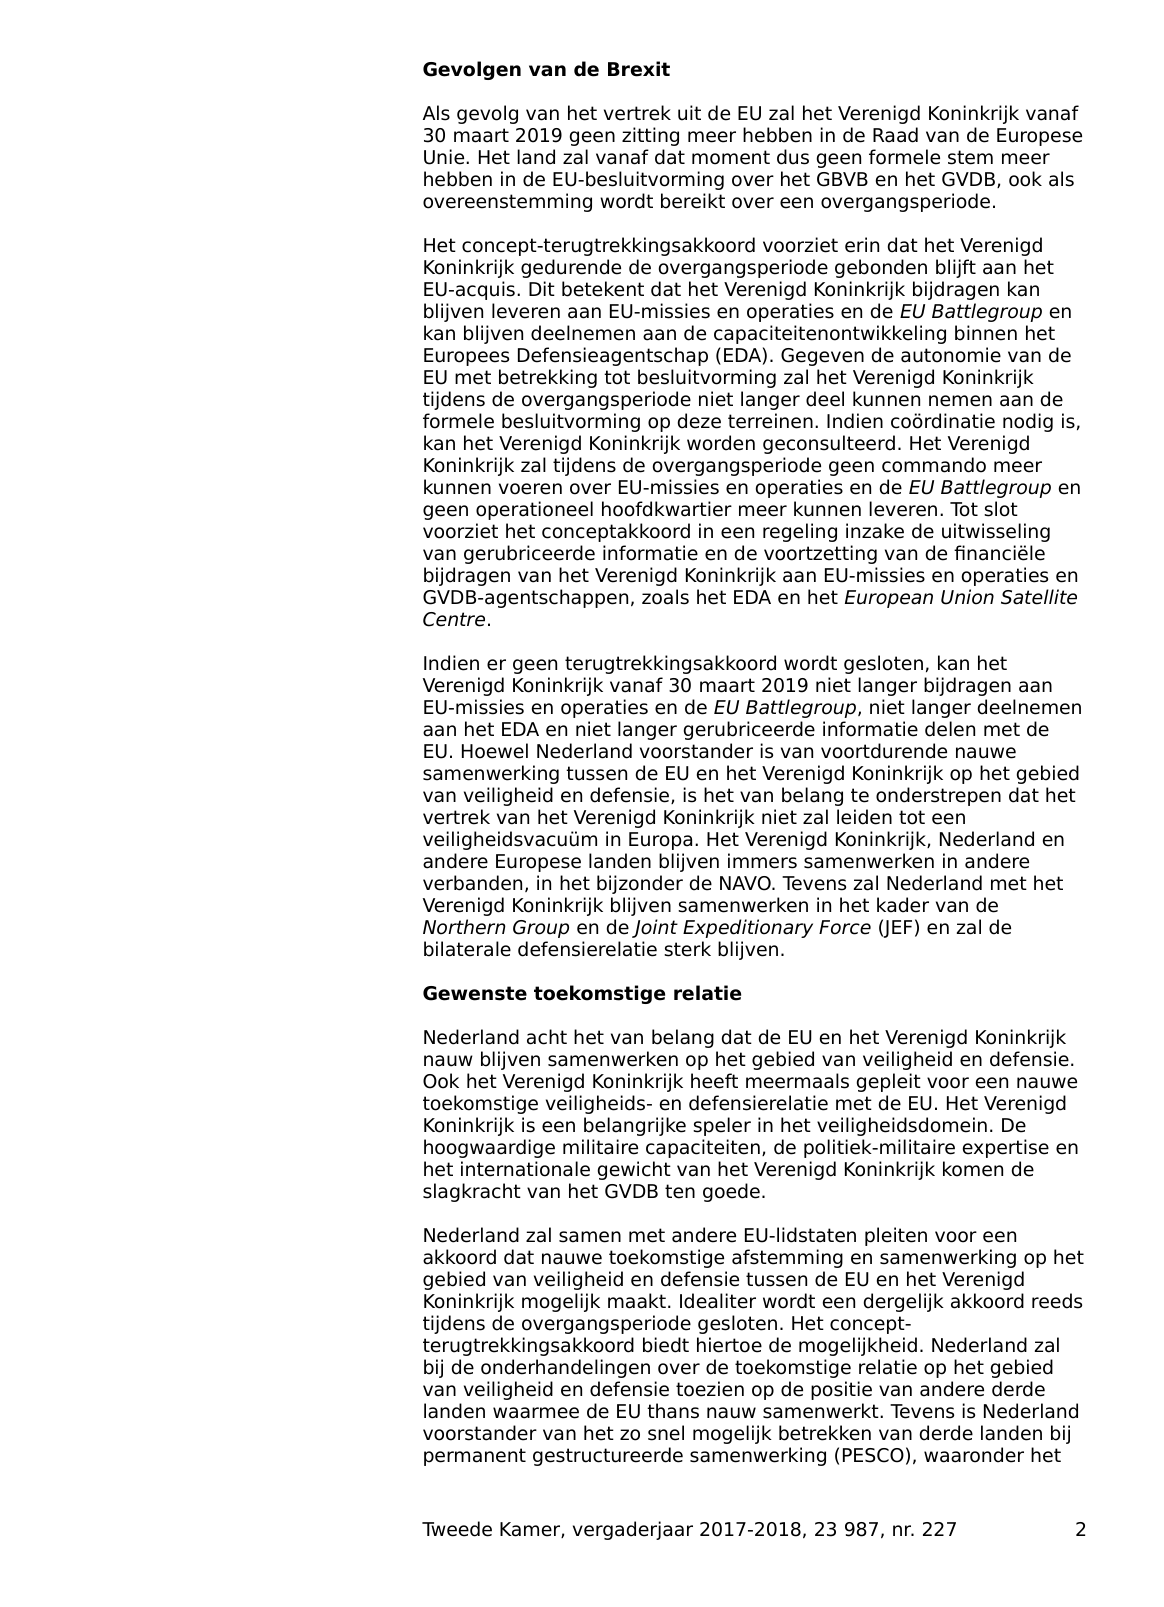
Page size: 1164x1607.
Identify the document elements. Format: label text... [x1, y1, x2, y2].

subtitle Gevolgen van de Brexit [422, 59, 1087, 81]
text Nederland acht het van belang dat de EU en het Verenigd Koninkrijk nauw blijven samenwerken op het gebied van veiligheid en defensie. Ook het Verenigd Koninkrijk heeft meermaals gepleit voor een nauwe toekomstige veiligheids- en defensierelatie met de EU. Het Verenigd Koninkrijk is een belangrijke speler in het veiligheidsdomein. De hoogwaardige militaire capaciteiten, de politiek-militaire expertise en het internationale gewicht van het Verenigd Koninkrijk komen de slagkracht van het GVDB ten goede. [422, 1027, 1087, 1203]
text Het concept-terugtrekkingsakkoord voorziet erin dat het Verenigd Koninkrijk gedurende de overgangsperiode gebonden blijft aan het EU-acquis. Dit betekent dat het Verenigd Koninkrijk bijdragen kan blijven leveren aan EU-missies en operaties en de EU Battlegroup en kan blijven deelnemen aan de capaciteitenontwikkeling binnen het Europees Defensieagentschap (EDA). Gegeven de autonomie van de EU met betrekking tot besluitvorming zal het Verenigd Koninkrijk tijdens de overgangsperiode niet langer deel kunnen nemen aan de formele besluitvorming op deze terreinen. Indien coördinatie nodig is, kan het Verenigd Koninkrijk worden geconsulteerd. Het Verenigd Koninkrijk zal tijdens de overgangsperiode geen commando meer kunnen voeren over EU-missies en operaties en de EU Battlegroup en geen operationeel hoofdkwartier meer kunnen leveren. Tot slot voorziet het conceptakkoord in een regeling inzake de uitwisseling van gerubriceerde informatie en de voortzetting van de financiële bijdragen van het Verenigd Koninkrijk aan EU-missies en operaties en GVDB-agentschappen, zoals het EDA en het European Union Satellite Centre. [422, 235, 1087, 631]
text Nederland zal samen met andere EU-lidstaten pleiten voor een akkoord dat nauwe toekomstige afstemming en samenwerking op het gebied van veiligheid en defensie tussen de EU en het Verenigd Koninkrijk mogelijk maakt. Idealiter wordt een dergelijk akkoord reeds tijdens de overgangsperiode gesloten. Het concept-terugtrekkingsakkoord biedt hiertoe de mogelijkheid. Nederland zal bij de onderhandelingen over de toekomstige relatie op het gebied van veiligheid en defensie toezien op de positie van andere derde landen waarmee de EU thans nauw samenwerkt. Tevens is Nederland voorstander van het zo snel mogelijk betrekken van derde landen bij permanent gestructureerde samenwerking (PESCO), waaronder het [422, 1225, 1087, 1467]
text Indien er geen terugtrekkingsakkoord wordt gesloten, kan het Verenigd Koninkrijk vanaf 30 maart 2019 niet langer bijdragen aan EU-missies en operaties en de EU Battlegroup, niet langer deelnemen aan het EDA en niet langer gerubriceerde informatie delen met de EU. Hoewel Nederland voorstander is van voortdurende nauwe samenwerking tussen de EU en het Verenigd Koninkrijk op het gebied van veiligheid en defensie, is het van belang te onderstrepen dat het vertrek van het Verenigd Koninkrijk niet zal leiden tot een veiligheidsvacuüm in Europa. Het Verenigd Koninkrijk, Nederland en andere Europese landen blijven immers samenwerken in andere verbanden, in het bijzonder de NAVO. Tevens zal Nederland met het Verenigd Koninkrijk blijven samenwerken in het kader van de Northern Group en de Joint Expeditionary Force (JEF) en zal de bilaterale defensierelatie sterk blijven. [422, 653, 1087, 961]
text Als gevolg van het vertrek uit de EU zal het Verenigd Koninkrijk vanaf 30 maart 2019 geen zitting meer hebben in de Raad van de Europese Unie. Het land zal vanaf dat moment dus geen formele stem meer hebben in de EU-besluitvorming over het GBVB en het GVDB, ook als overeenstemming wordt bereikt over een overgangsperiode. [422, 103, 1087, 213]
subtitle Gewenste toekomstige relatie [422, 983, 1087, 1005]
